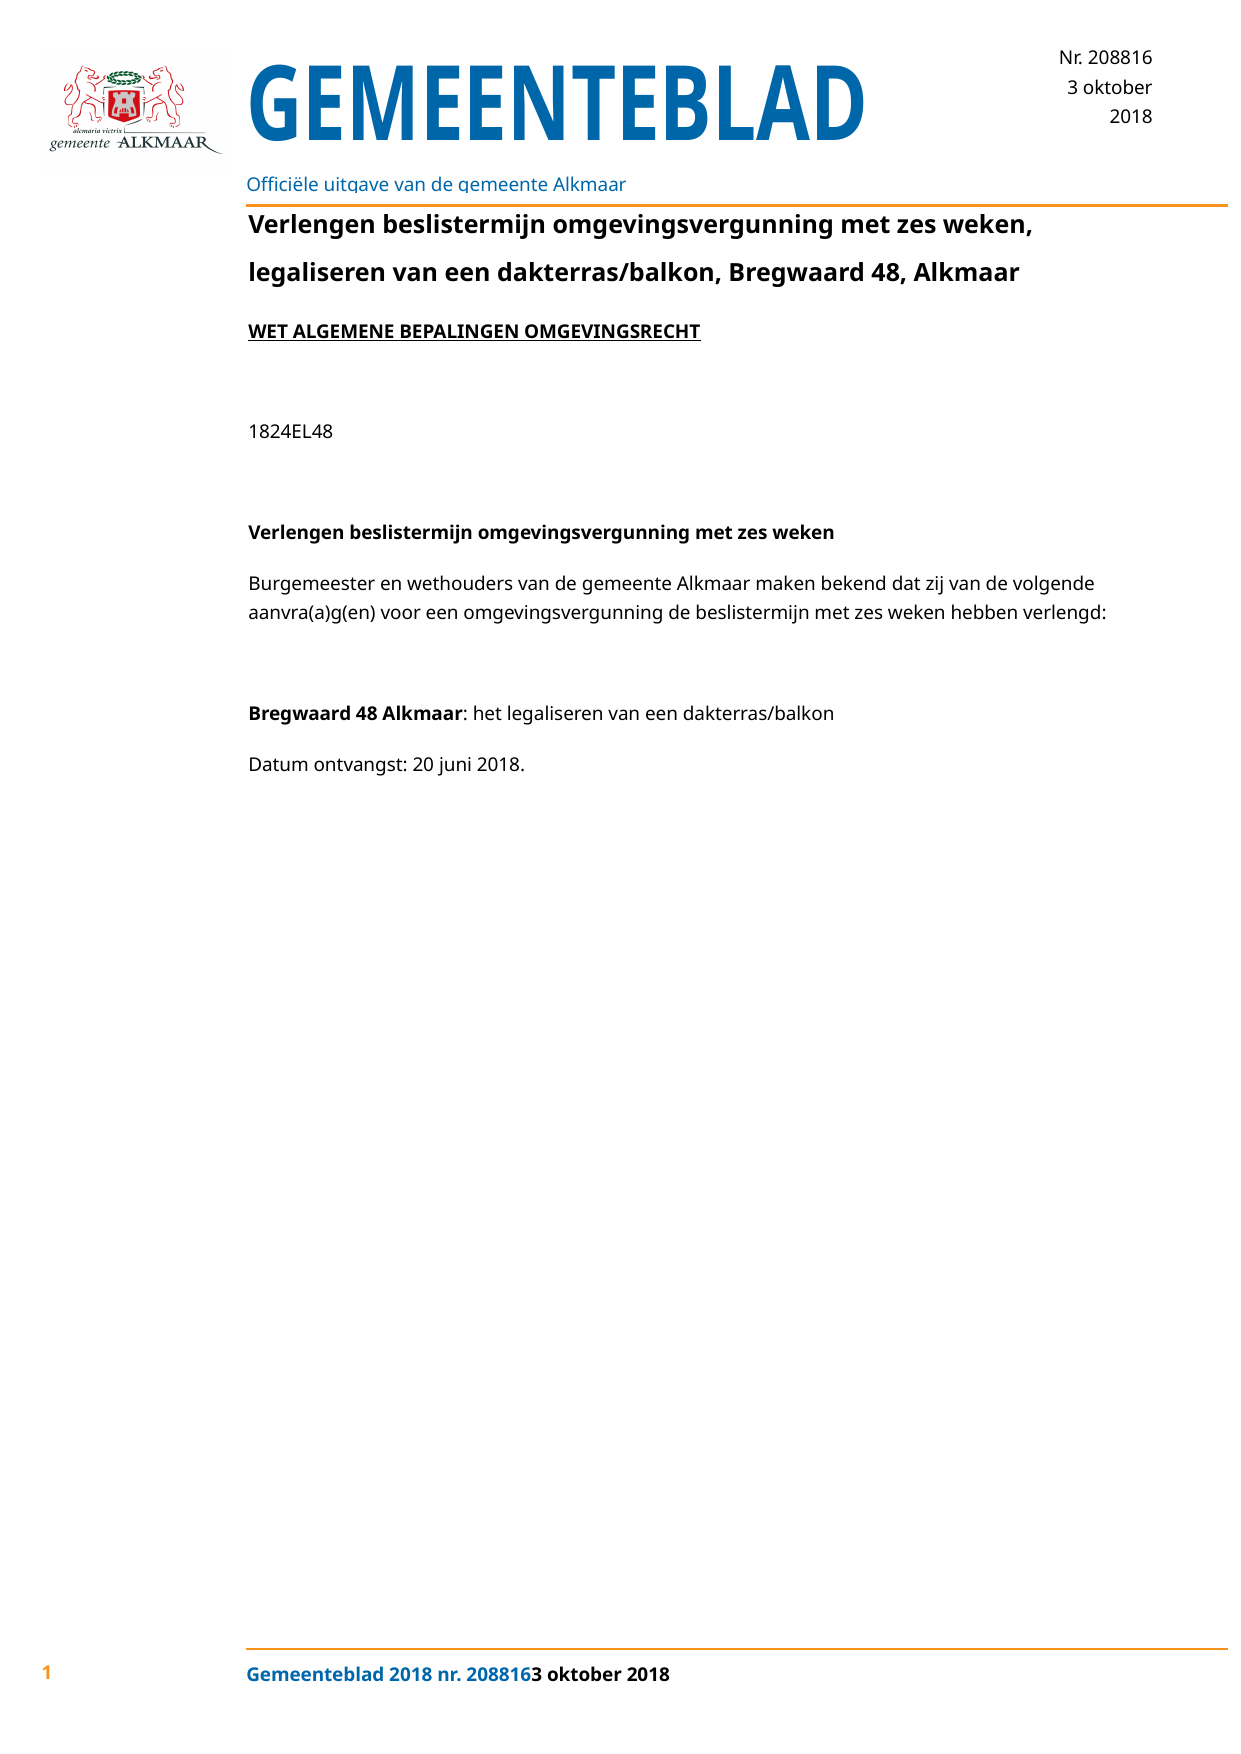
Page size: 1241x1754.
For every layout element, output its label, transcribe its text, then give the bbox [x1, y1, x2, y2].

text Burgemeester en wethouders van de gemeente Alkmaar maken bekend dat zij van de volgende aanvra(a)g(en) voor een omgevingsvergunning de beslistermijn met zes weken hebben verlengd: [248, 570, 1152, 625]
text Datum ontvangst: 20 juni 2018. [248, 751, 1152, 777]
picture [41, 47, 231, 172]
text Bregwaard 48 Alkmaar: het legaliseren van een dakterras/balkon [248, 700, 1152, 726]
text WET ALGEMENE BEPALINGEN OMGEVINGSRECHT [248, 318, 1152, 344]
text Verlengen beslistermijn omgevingsvergunning met zes weken, legaliseren van een dakterras/balkon, Bregwaard 48, Alkmaar [248, 207, 1152, 288]
text 1824EL48 [248, 419, 1152, 444]
text Verlengen beslistermijn omgevingsvergunning met zes weken [248, 519, 1152, 545]
